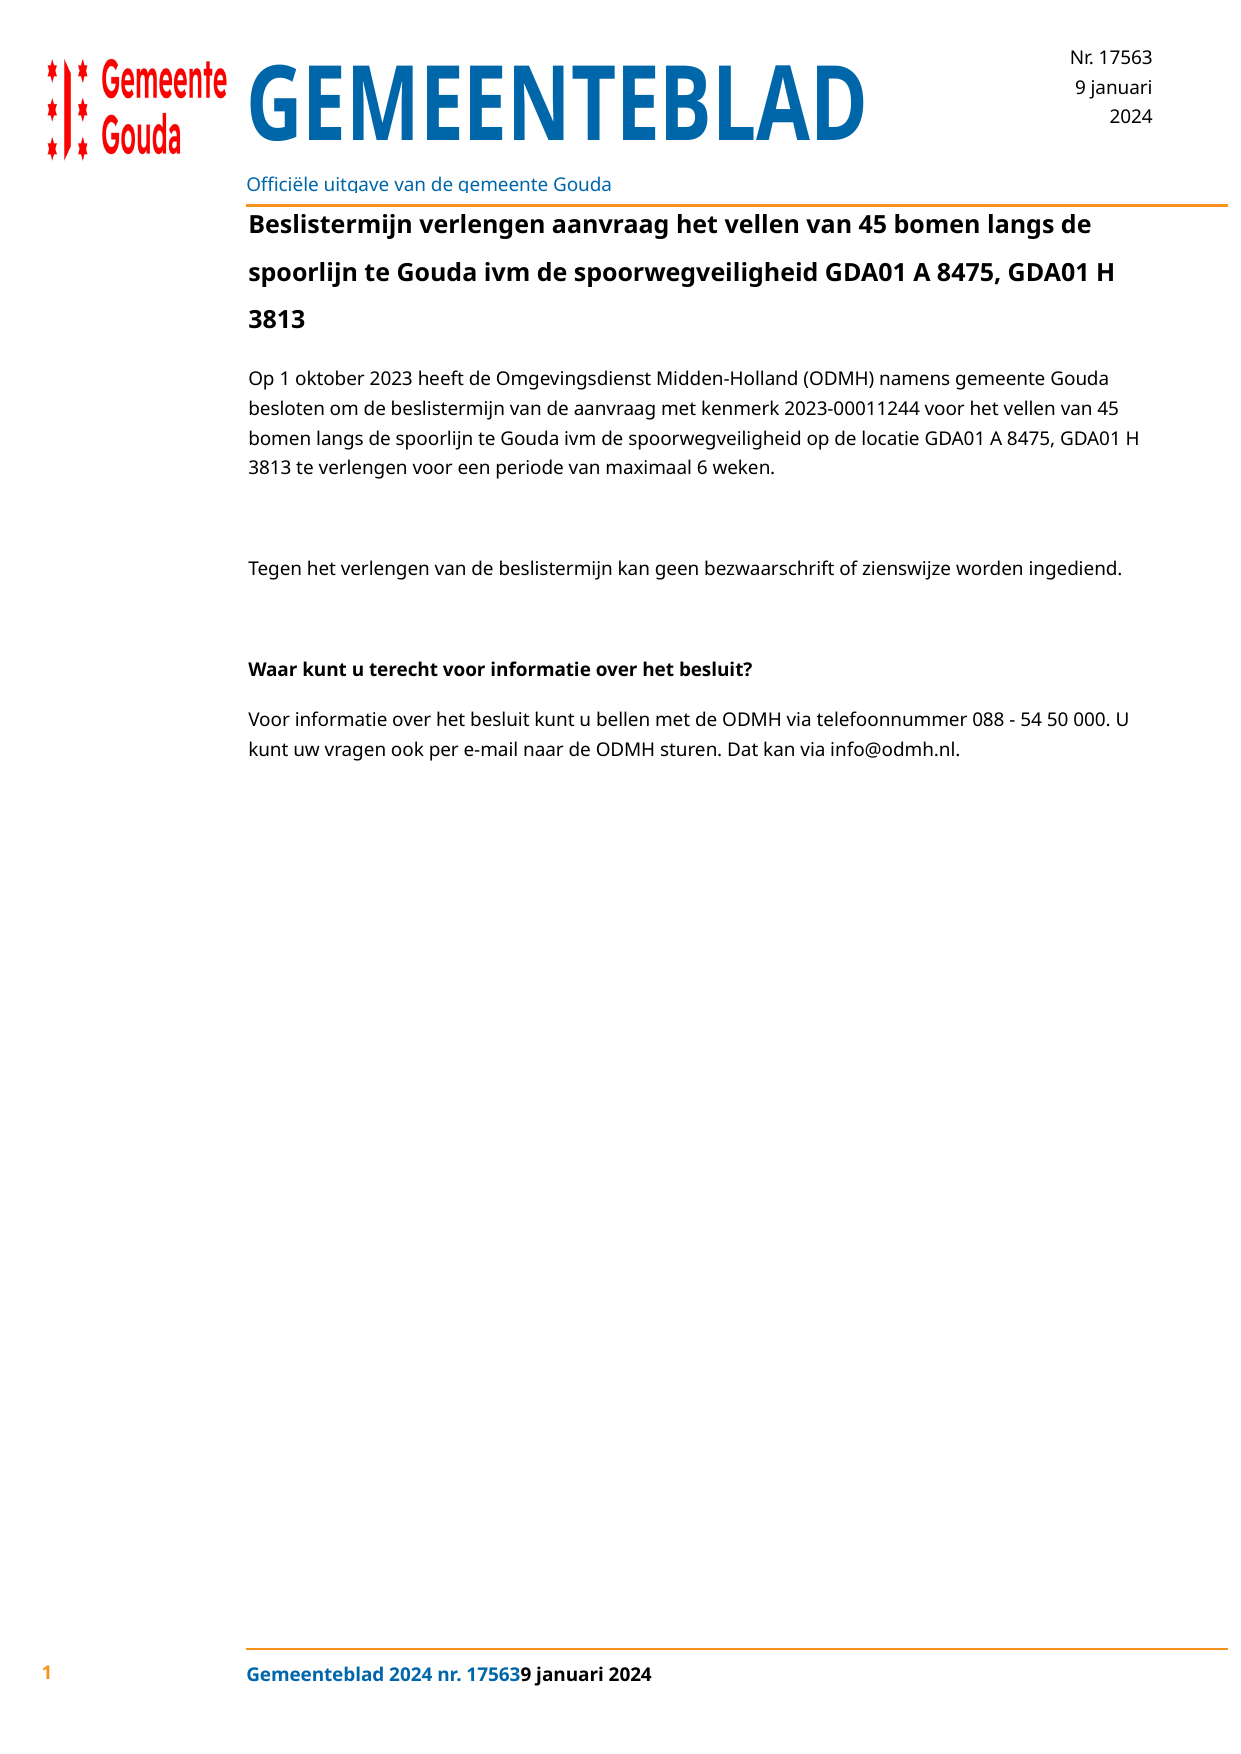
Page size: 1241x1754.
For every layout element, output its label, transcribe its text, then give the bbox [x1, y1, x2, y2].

text Voor informatie over het besluit kunt u bellen met de ODMH via telefoonnummer 088 - 54 50 000. U kunt uw vragen ook per e-mail naar de ODMH sturen. Dat kan via info@odmh.nl. [248, 706, 1152, 762]
text Tegen het verlengen van de beslistermijn kan geen bezwaarschrift of zienswijze worden ingediend. [248, 555, 1152, 581]
text Beslistermijn verlengen aanvraag het vellen van 45 bomen langs de spoorlijn te Gouda ivm de spoorwegveiligheid GDA01 A 8475, GDA01 H 3813 [248, 207, 1152, 336]
text Op 1 oktober 2023 heeft de Omgevingsdienst Midden-Holland (ODMH) namens gemeente Gouda besloten om de beslistermijn van de aanvraag met kenmerk 2023-00011244 voor het vellen van 45 bomen langs de spoorlijn te Gouda ivm de spoorwegveiligheid op de locatie GDA01 A 8475, GDA01 H 3813 te verlengen voor een periode van maximaal 6 weken. [248, 366, 1152, 480]
text Waar kunt u terecht voor informatie over het besluit? [248, 656, 1152, 682]
picture [41, 47, 231, 172]
